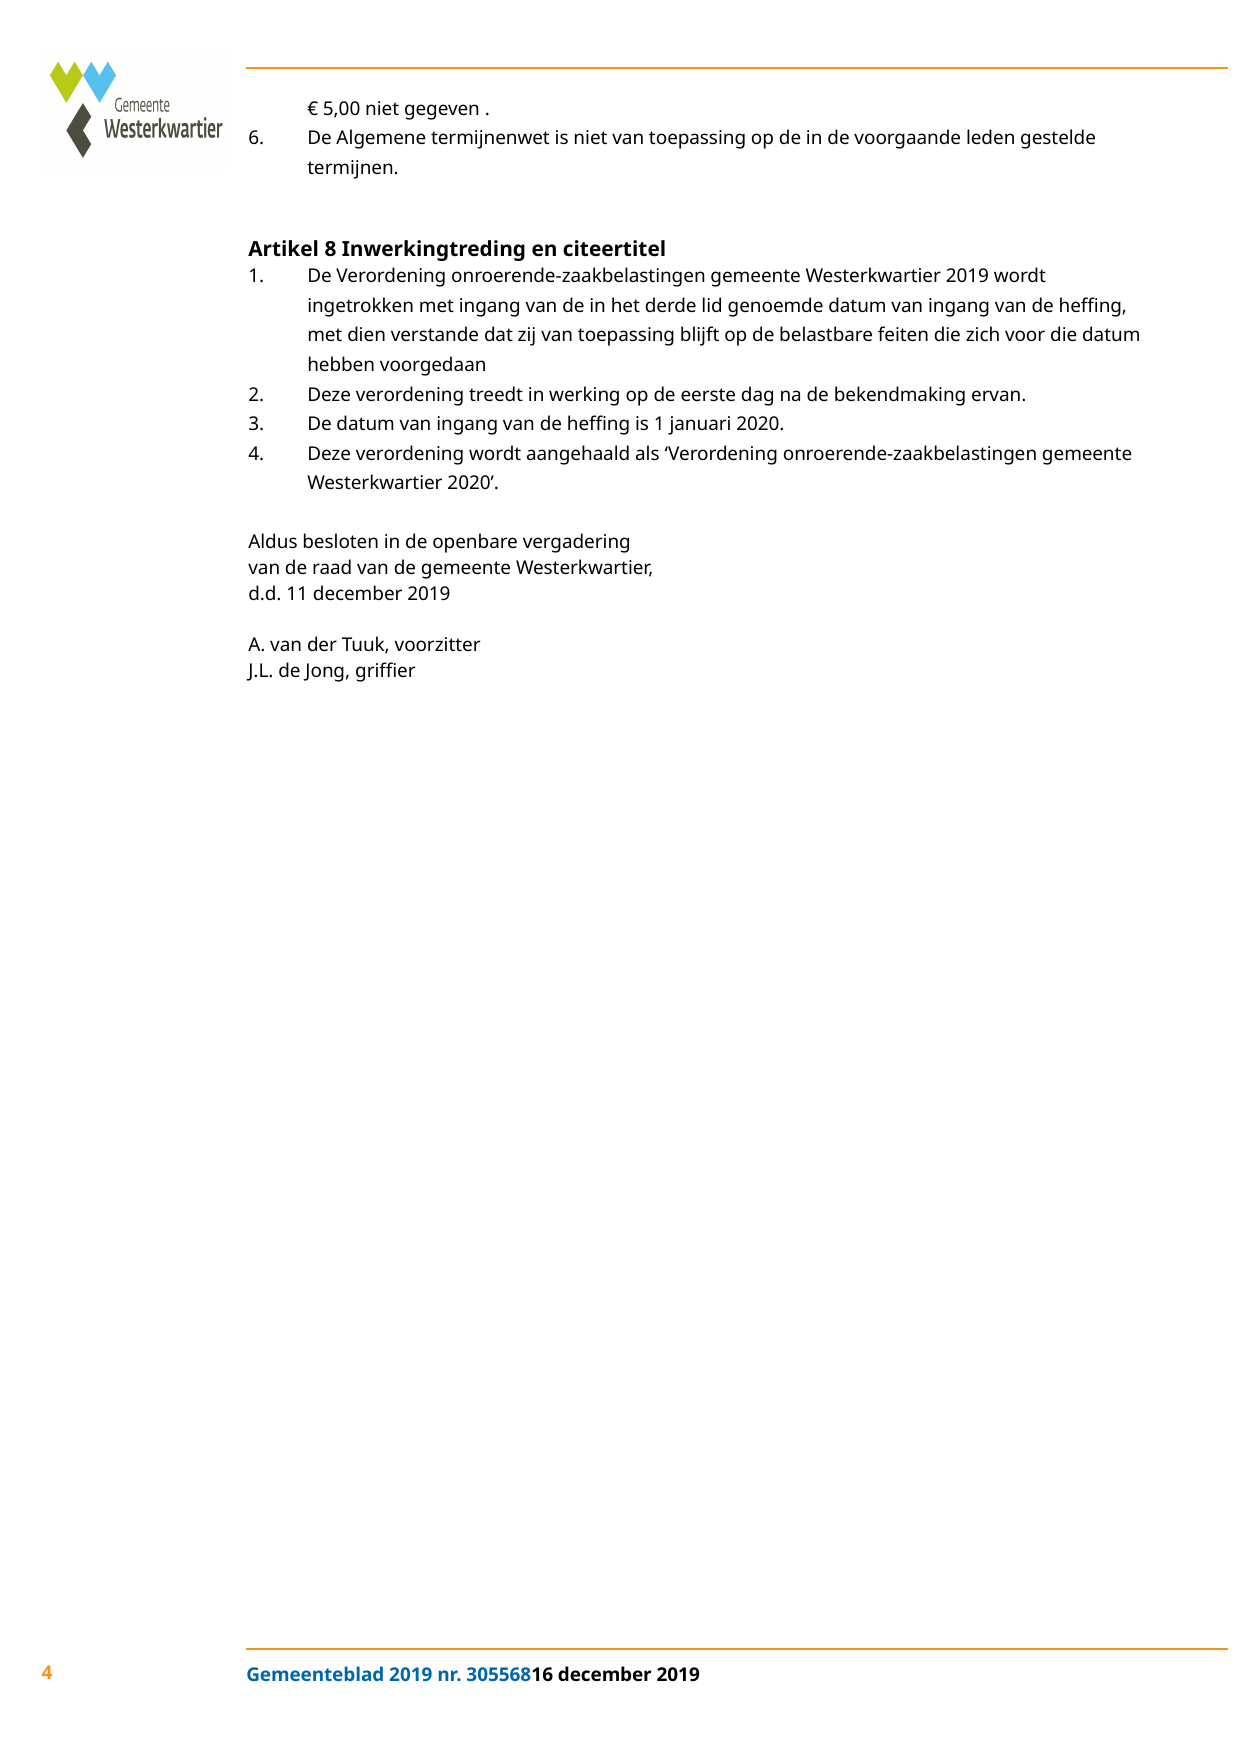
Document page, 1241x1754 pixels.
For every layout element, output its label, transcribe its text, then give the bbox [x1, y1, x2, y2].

text A. van der Tuuk, voorzitter [248, 632, 1152, 657]
list De Algemene termijnenwet is niet van toepassing op de in de voorgaande leden gestelde termijnen. [248, 124, 1152, 180]
text J.L. de Jong, griffier [248, 657, 1152, 683]
picture [41, 47, 231, 172]
list Deze verordening wordt aangehaald als ‘Verordening onroerende-zaakbelastingen gemeente Westerkwartier 2020’. [248, 440, 1152, 495]
list De datum van ingang van de heffing is 1 januari 2020. [248, 410, 1152, 436]
list € 5,00 niet gegeven . [248, 95, 1152, 121]
list Deze verordening treedt in werking op de eerste dag na de bekendmaking ervan. [248, 381, 1152, 406]
text Aldus besloten in de openbare vergadering [248, 529, 1152, 554]
text Artikel 8 Inwerkingtreding en citeertitel [248, 234, 1152, 262]
list De Verordening onroerende-zaakbelastingen gemeente Westerkwartier 2019 wordt ingetrokken met ingang van de in het derde lid genoemde datum van ingang van de heffing, met dien verstande dat zij van toepassing blijft op de belastbare feiten die zich voor die datum hebben voorgedaan [248, 262, 1152, 377]
text d.d. 11 december 2019 [248, 580, 1152, 606]
text van de raad van de gemeente Westerkwartier, [248, 554, 1152, 580]
